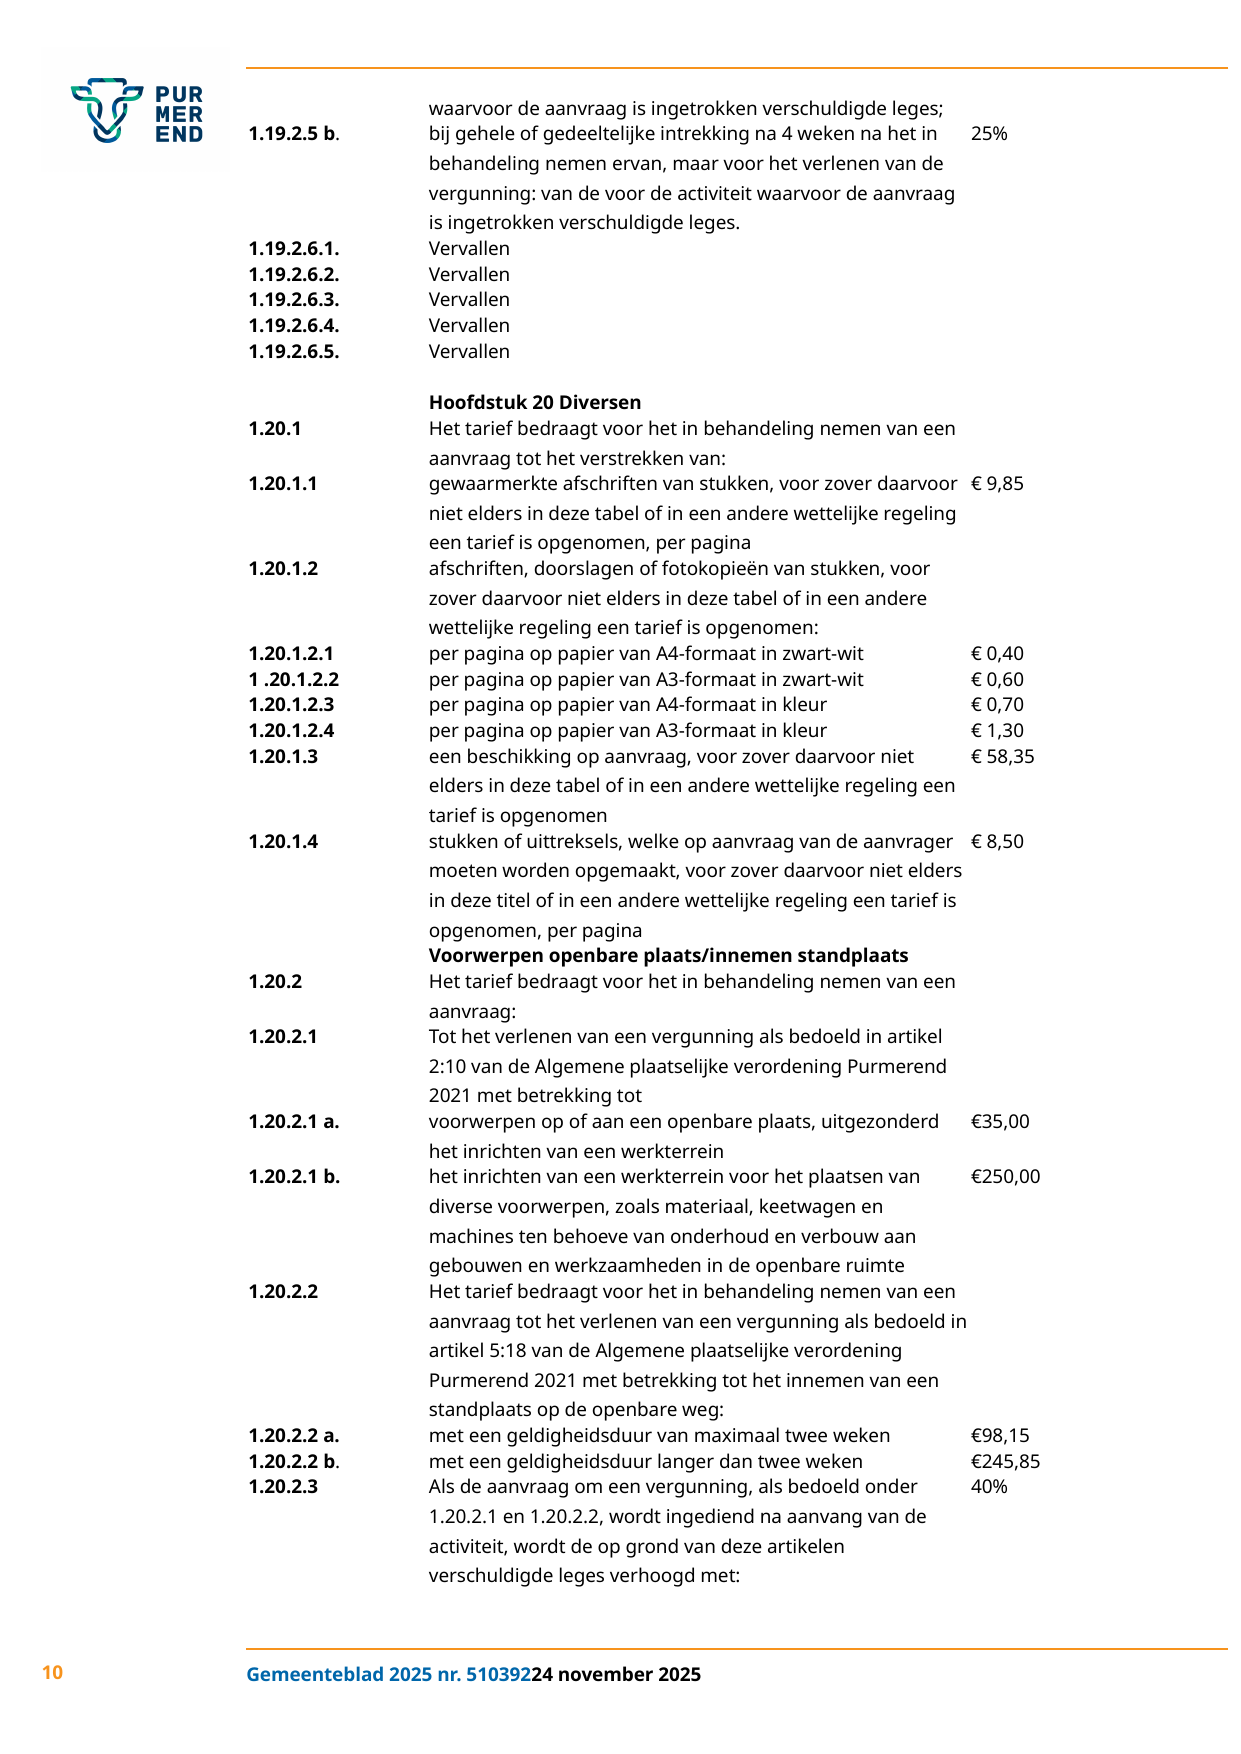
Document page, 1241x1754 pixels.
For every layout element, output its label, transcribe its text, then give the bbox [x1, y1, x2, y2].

table_cell afschriften, doorslagen of fotokopieën van stukken, voor zover daarvoor niet elders in deze tabel of in een andere wettelijke regeling een tarief is opgenomen: [429, 555, 971, 640]
table_cell Het tarief bedraagt voor het in behandeling nemen van een aanvraag tot het verlenen van een vergunning als bedoeld in artikel 5:18 van de Algemene plaatselijke verordening Purmerend 2021 met betrekking tot het innemen van een standplaats op de openbare weg: [429, 1278, 971, 1422]
table_cell met een geldigheidsduur van maximaal twee weken [429, 1422, 971, 1448]
table_cell 1.19.2.5 b. [248, 121, 429, 235]
table_cell [971, 286, 1152, 312]
table_cell € 0,60 [971, 666, 1152, 692]
table_cell €98,15 [971, 1422, 1152, 1448]
table_cell 1.20.1.1 [248, 470, 429, 555]
table_cell 1.20.2.1 [248, 1024, 429, 1108]
table_cell Voorwerpen openbare plaats/innemen standplaats [429, 943, 971, 968]
table_cell waarvoor de aanvraag is ingetrokken verschuldigde leges; [429, 95, 971, 121]
table_cell 1.20.2.2 b. [248, 1448, 429, 1474]
table_cell Het tarief bedraagt voor het in behandeling nemen van een aanvraag tot het verstrekken van: [429, 415, 971, 470]
table_cell [248, 389, 429, 415]
table_cell Hoofdstuk 20 Diversen [429, 389, 971, 415]
table_cell Vervallen [429, 286, 971, 312]
table_cell 1.20.2.1 b. [248, 1164, 429, 1278]
table_cell €35,00 [971, 1109, 1152, 1164]
table_cell [971, 1024, 1152, 1108]
table_cell [971, 338, 1152, 364]
table_cell [971, 235, 1152, 261]
table_cell 40% [971, 1474, 1152, 1588]
table_cell [971, 415, 1152, 470]
table_cell € 1,30 [971, 718, 1152, 743]
table_cell 1.19.2.6.4. [248, 312, 429, 338]
table_cell € 58,35 [971, 743, 1152, 828]
table_cell 1.19.2.6.1. [248, 235, 429, 261]
table_cell € 9,85 [971, 470, 1152, 555]
table_cell [971, 364, 1152, 389]
table_cell 1.20.1.2.4 [248, 718, 429, 743]
table_cell voorwerpen op of aan een openbare plaats, uitgezonderd het inrichten van een werkterrein [429, 1109, 971, 1164]
table_cell [971, 1278, 1152, 1422]
table_cell Vervallen [429, 261, 971, 286]
table_cell 1.20.2.1 a. [248, 1109, 429, 1164]
table_cell [971, 261, 1152, 286]
table_cell 1.20.1.3 [248, 743, 429, 828]
table_cell met een geldigheidsduur langer dan twee weken [429, 1448, 971, 1474]
table_cell [971, 943, 1152, 968]
table_cell 1.20.2.2 [248, 1278, 429, 1422]
table_cell het inrichten van een werkterrein voor het plaatsen van diverse voorwerpen, zoals materiaal, keetwagen en machines ten behoeve van onderhoud en verbouw aan gebouwen en werkzaamheden in de openbare ruimte [429, 1164, 971, 1278]
table_cell per pagina op papier van A3-formaat in zwart-wit [429, 666, 971, 692]
table_cell 1.20.1.2.3 [248, 692, 429, 717]
table_cell 1.20.2.3 [248, 1474, 429, 1588]
table_cell 1.20.1 [248, 415, 429, 470]
table_cell [429, 364, 971, 389]
table_cell [248, 364, 429, 389]
table_cell €245,85 [971, 1448, 1152, 1474]
picture [41, 47, 231, 172]
table_cell 1.19.2.6.2. [248, 261, 429, 286]
table_cell [971, 312, 1152, 338]
table_cell 1.20.2 [248, 968, 429, 1023]
table_cell 1.20.1.2.1 [248, 640, 429, 666]
table_cell gewaarmerkte afschriften van stukken, voor zover daarvoor niet elders in deze tabel of in een andere wettelijke regeling een tarief is opgenomen, per pagina [429, 470, 971, 555]
table_cell € 0,70 [971, 692, 1152, 717]
table_cell stukken of uittreksels, welke op aanvraag van de aanvrager moeten worden opgemaakt, voor zover daarvoor niet elders in deze titel of in een andere wettelijke regeling een tarief is opgenomen, per pagina [429, 828, 971, 942]
table_cell [248, 95, 429, 121]
table_cell een beschikking op aanvraag, voor zover daarvoor niet elders in deze tabel of in een andere wettelijke regeling een tarief is opgenomen [429, 743, 971, 828]
table_cell [971, 389, 1152, 415]
table_cell [971, 968, 1152, 1023]
table_cell 1 .20.1.2.2 [248, 666, 429, 692]
table_cell 1.19.2.6.5. [248, 338, 429, 364]
table_cell Als de aanvraag om een vergunning, als bedoeld onder 1.20.2.1 en 1.20.2.2, wordt ingediend na aanvang van de activiteit, wordt de op grond van deze artikelen verschuldigde leges verhoogd met: [429, 1474, 971, 1588]
table_cell [971, 555, 1152, 640]
table_cell bij gehele of gedeeltelijke intrekking na 4 weken na het in behandeling nemen ervan, maar voor het verlenen van de vergunning: van de voor de activiteit waarvoor de aanvraag is ingetrokken verschuldigde leges. [429, 121, 971, 235]
table_cell € 8,50 [971, 828, 1152, 942]
table_cell 1.19.2.6.3. [248, 286, 429, 312]
table_cell per pagina op papier van A3-formaat in kleur [429, 718, 971, 743]
table_cell € 0,40 [971, 640, 1152, 666]
table_cell Tot het verlenen van een vergunning als bedoeld in artikel 2:10 van de Algemene plaatselijke verordening Purmerend 2021 met betrekking tot [429, 1024, 971, 1108]
table_cell 25% [971, 121, 1152, 235]
table_cell 1.20.2.2 a. [248, 1422, 429, 1448]
table_cell 1.20.1.4 [248, 828, 429, 942]
table_cell Het tarief bedraagt voor het in behandeling nemen van een aanvraag: [429, 968, 971, 1023]
table_cell Vervallen [429, 235, 971, 261]
table_cell 1.20.1.2 [248, 555, 429, 640]
table_cell [248, 943, 429, 968]
table_cell Vervallen [429, 338, 971, 364]
table_cell Vervallen [429, 312, 971, 338]
table_cell [971, 95, 1152, 121]
table_cell €250,00 [971, 1164, 1152, 1278]
table_cell per pagina op papier van A4-formaat in kleur [429, 692, 971, 717]
table_cell per pagina op papier van A4-formaat in zwart-wit [429, 640, 971, 666]
